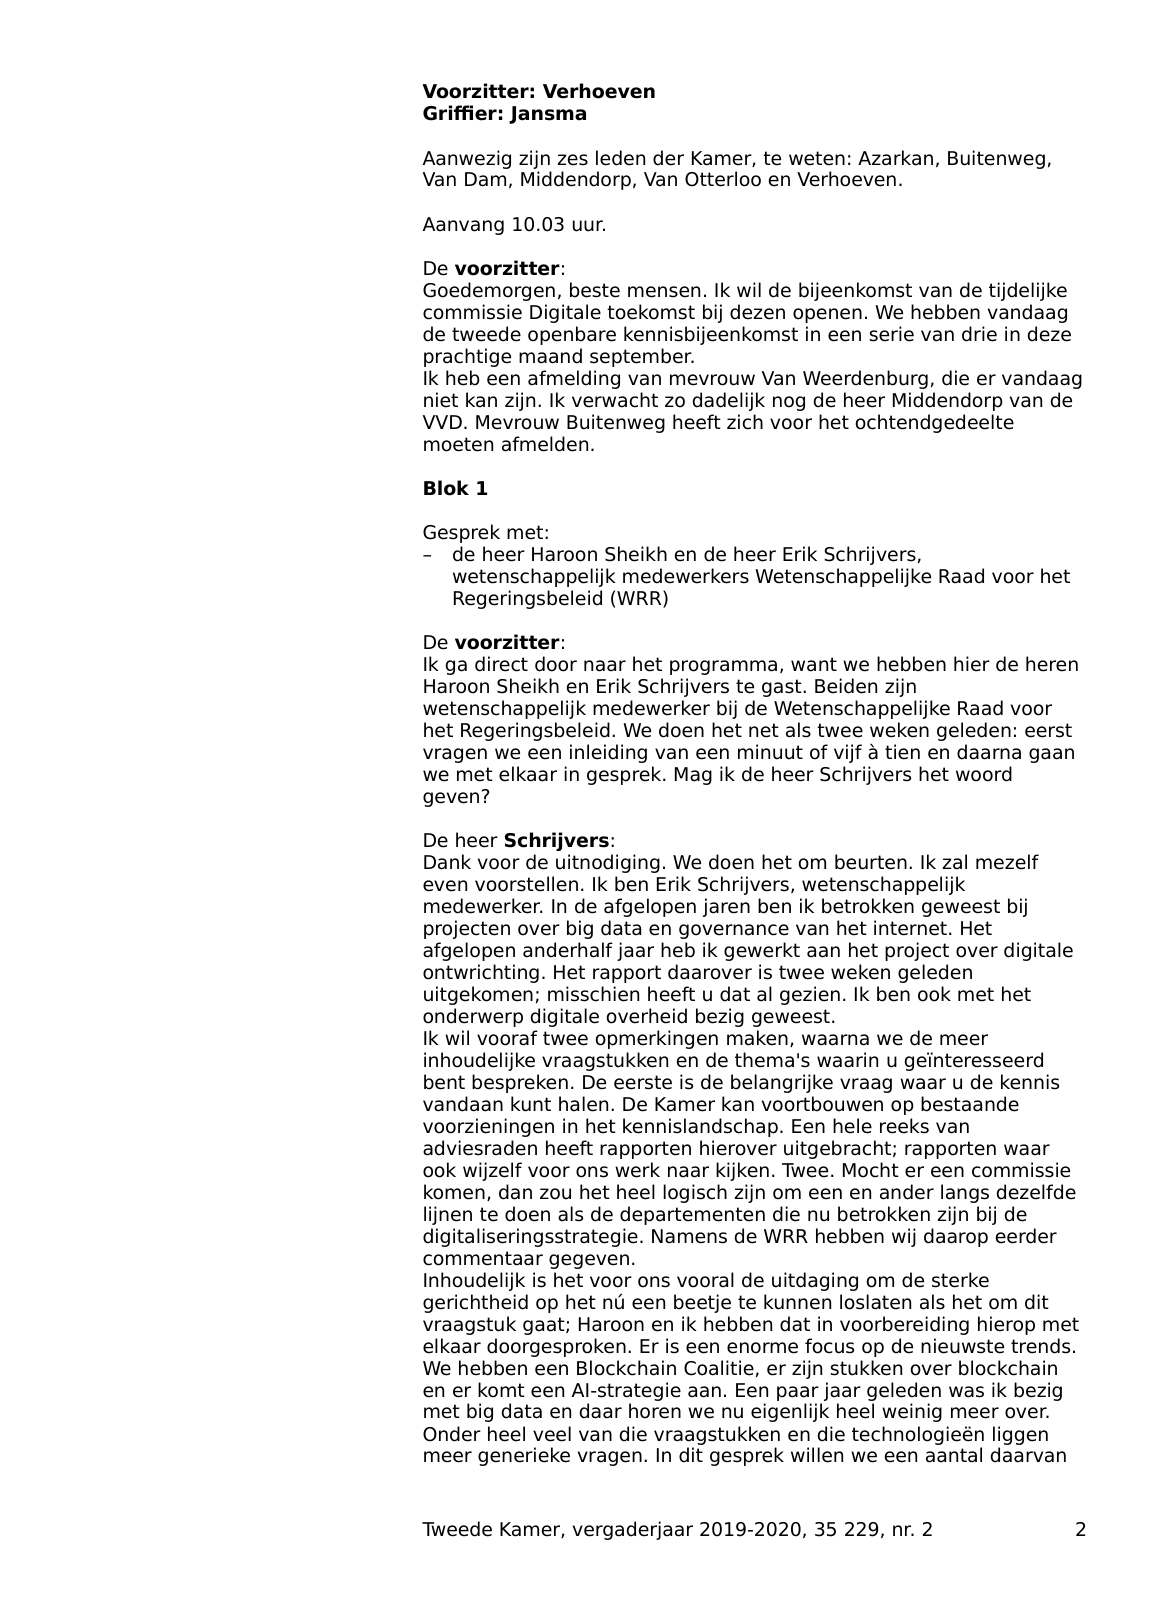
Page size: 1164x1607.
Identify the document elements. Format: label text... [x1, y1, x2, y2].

text Ik heb een afmelding van mevrouw Van Weerdenburg, die er vandaag niet kan zijn. Ik verwacht zo dadelijk nog de heer Middendorp van de VVD. Mevrouw Buitenweg heeft zich voor het ochtendgedeelte moeten afmelden. [422, 368, 1087, 456]
text Dank voor de uitnodiging. We doen het om beurten. Ik zal mezelf even voorstellen. Ik ben Erik Schrijvers, wetenschappelijk medewerker. In de afgelopen jaren ben ik betrokken geweest bij projecten over big data en governance van het internet. Het afgelopen anderhalf jaar heb ik gewerkt aan het project over digitale ontwrichting. Het rapport daarover is twee weken geleden uitgekomen; misschien heeft u dat al gezien. Ik ben ook met het onderwerp digitale overheid bezig geweest. [422, 852, 1087, 1028]
text De voorzitter: [422, 258, 1087, 280]
text De voorzitter: [422, 632, 1087, 654]
text Voorzitter: Verhoeven [422, 81, 1087, 103]
text Gesprek met: [422, 522, 1087, 544]
text De heer Schrijvers: [422, 830, 1087, 852]
text Aanvang 10.03 uur. [422, 213, 1087, 236]
subtitle Blok 1 [422, 478, 1087, 500]
text Ik ga direct door naar het programma, want we hebben hier de heren Haroon Sheikh en Erik Schrijvers te gast. Beiden zijn wetenschappelijk medewerker bij de Wetenschappelijke Raad voor het Regeringsbeleid. We doen het net als twee weken geleden: eerst vragen we een inleiding van een minuut of vijf à tien en daarna gaan we met elkaar in gesprek. Mag ik de heer Schrijvers het woord geven? [422, 654, 1087, 808]
text Ik wil vooraf twee opmerkingen maken, waarna we de meer inhoudelijke vraagstukken en de thema's waarin u geïnteresseerd bent bespreken. De eerste is de belangrijke vraag waar u de kennis vandaan kunt halen. De Kamer kan voortbouwen op bestaande voorzieningen in het kennislandschap. Een hele reeks van adviesraden heeft rapporten hierover uitgebracht; rapporten waar ook wijzelf voor ons werk naar kijken. Twee. Mocht er een commissie komen, dan zou het heel logisch zijn om een en ander langs dezelfde lijnen te doen als de departementen die nu betrokken zijn bij de digitaliseringsstrategie. Namens de WRR hebben wij daarop eerder commentaar gegeven. [422, 1028, 1087, 1269]
text – de heer Haroon Sheikh en de heer Erik Schrijvers, wetenschappelijk medewerkers Wetenschappelijke Raad voor het Regeringsbeleid (WRR) [422, 544, 1087, 610]
text Griffier: Jansma [422, 103, 1087, 125]
text Aanwezig zijn zes leden der Kamer, te weten: Azarkan, Buitenweg, Van Dam, Middendorp, Van Otterloo en Verhoeven. [422, 147, 1087, 191]
text Goedemorgen, beste mensen. Ik wil de bijeenkomst van de tijdelijke commissie Digitale toekomst bij dezen openen. We hebben vandaag de tweede openbare kennisbijeenkomst in een serie van drie in deze prachtige maand september. [422, 280, 1087, 368]
text Inhoudelijk is het voor ons vooral de uitdaging om de sterke gerichtheid op het nú een beetje te kunnen loslaten als het om dit vraagstuk gaat; Haroon en ik hebben dat in voorbereiding hierop met elkaar doorgesproken. Er is een enorme focus op de nieuwste trends. We hebben een Blockchain Coalitie, er zijn stukken over blockchain en er komt een AI-strategie aan. Een paar jaar geleden was ik bezig met big data en daar horen we nu eigenlijk heel weinig meer over. Onder heel veel van die vraagstukken en die technologieën liggen meer generieke vragen. In dit gesprek willen we een aantal daarvan [422, 1269, 1087, 1467]
